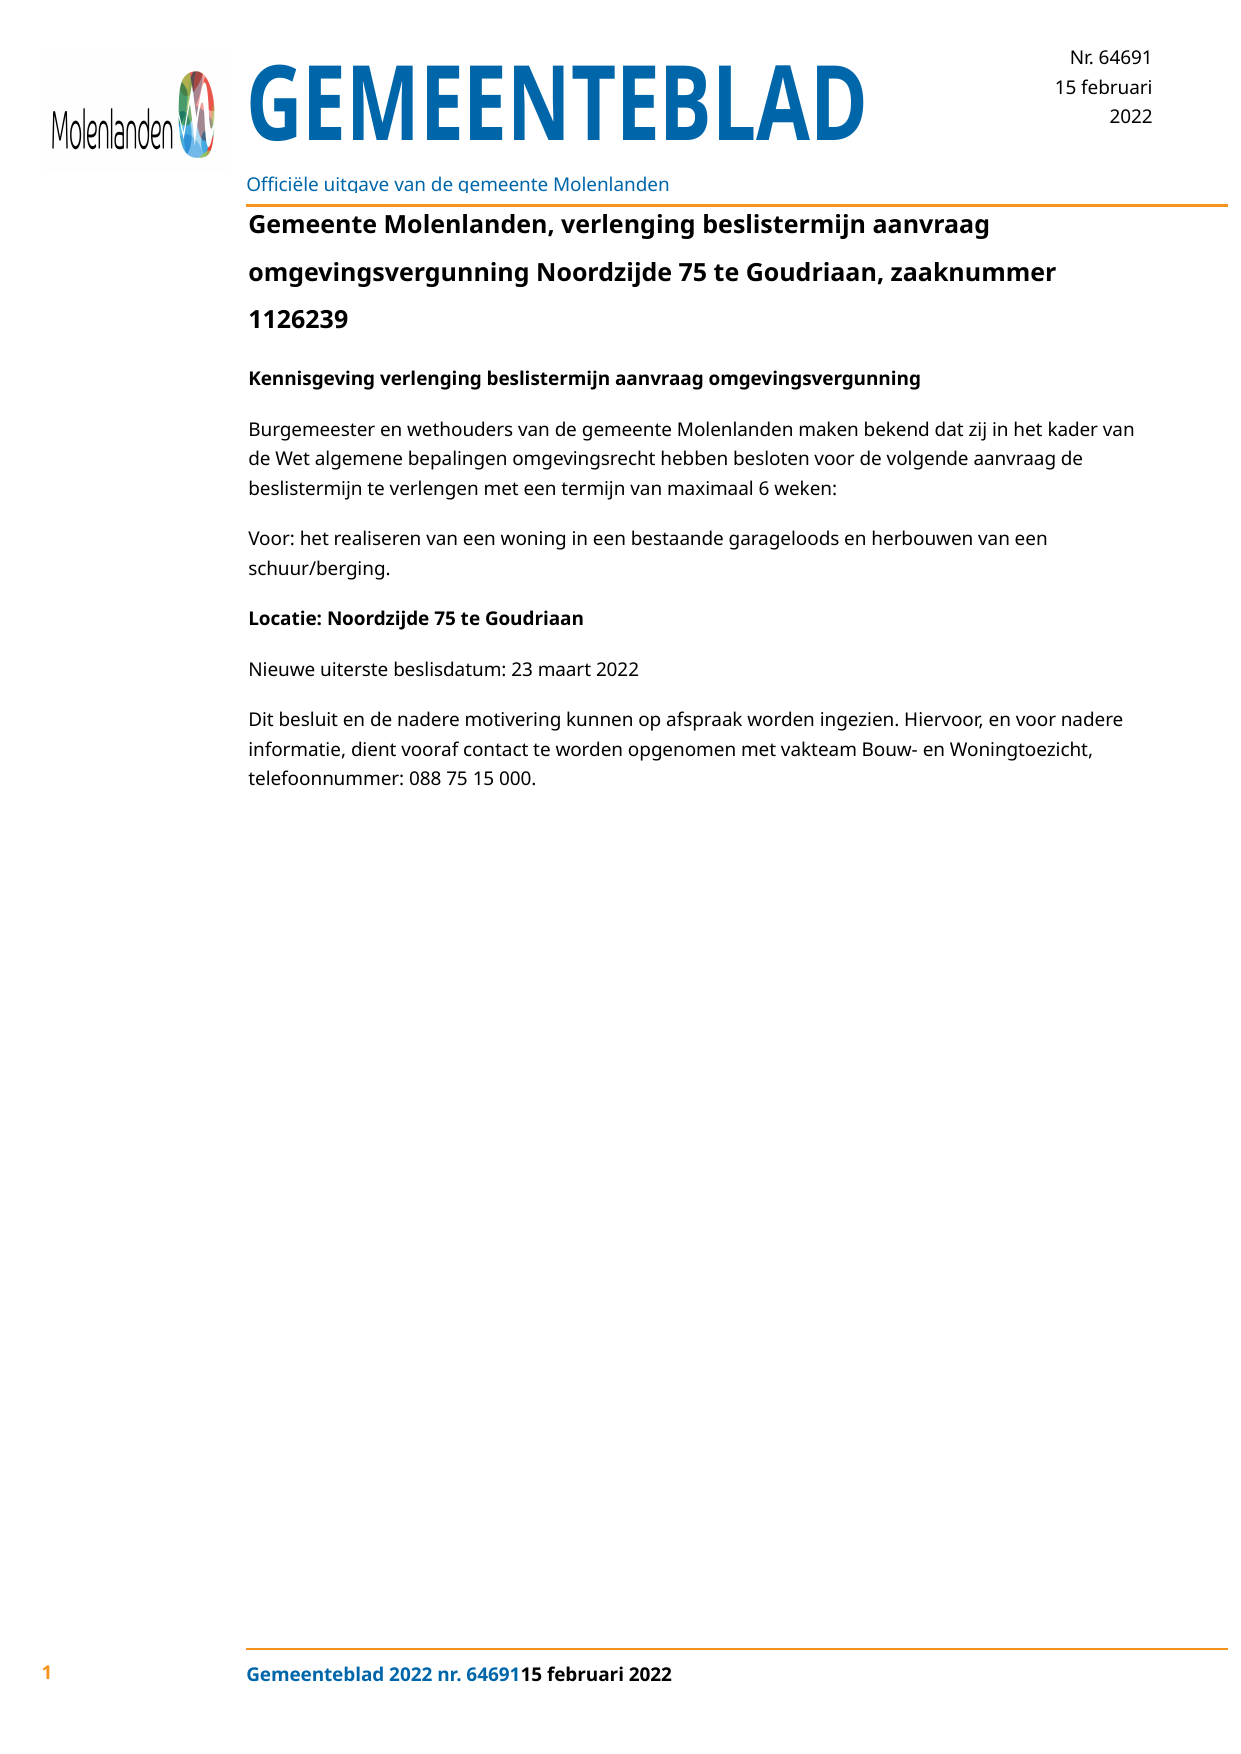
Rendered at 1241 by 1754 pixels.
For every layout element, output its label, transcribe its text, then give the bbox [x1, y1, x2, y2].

text Burgemeester en wethouders van de gemeente Molenlanden maken bekend dat zij in het kader van de Wet algemene bepalingen omgevingsrecht hebben besloten voor de volgende aanvraag de beslistermijn te verlengen met een termijn van maximaal 6 weken: [248, 416, 1152, 501]
picture [41, 47, 231, 172]
text Gemeente Molenlanden, verlenging beslistermijn aanvraag omgevingsvergunning Noordzijde 75 te Goudriaan, zaaknummer 1126239 [248, 207, 1152, 336]
text Kennisgeving verlenging beslistermijn aanvraag omgevingsvergunning [248, 366, 1152, 391]
text Dit besluit en de nadere motivering kunnen op afspraak worden ingezien. Hiervoor, en voor nadere informatie, dient vooraf contact te worden opgenomen met vakteam Bouw- en Woningtoezicht, telefoonnummer: 088 75 15 000. [248, 706, 1152, 791]
text Voor: het realiseren van een woning in een bestaande garageloods en herbouwen van een schuur/berging. [248, 526, 1152, 581]
text Nieuwe uiterste beslisdatum: 23 maart 2022 [248, 656, 1152, 682]
text Locatie: Noordzijde 75 te Goudriaan [248, 606, 1152, 631]
